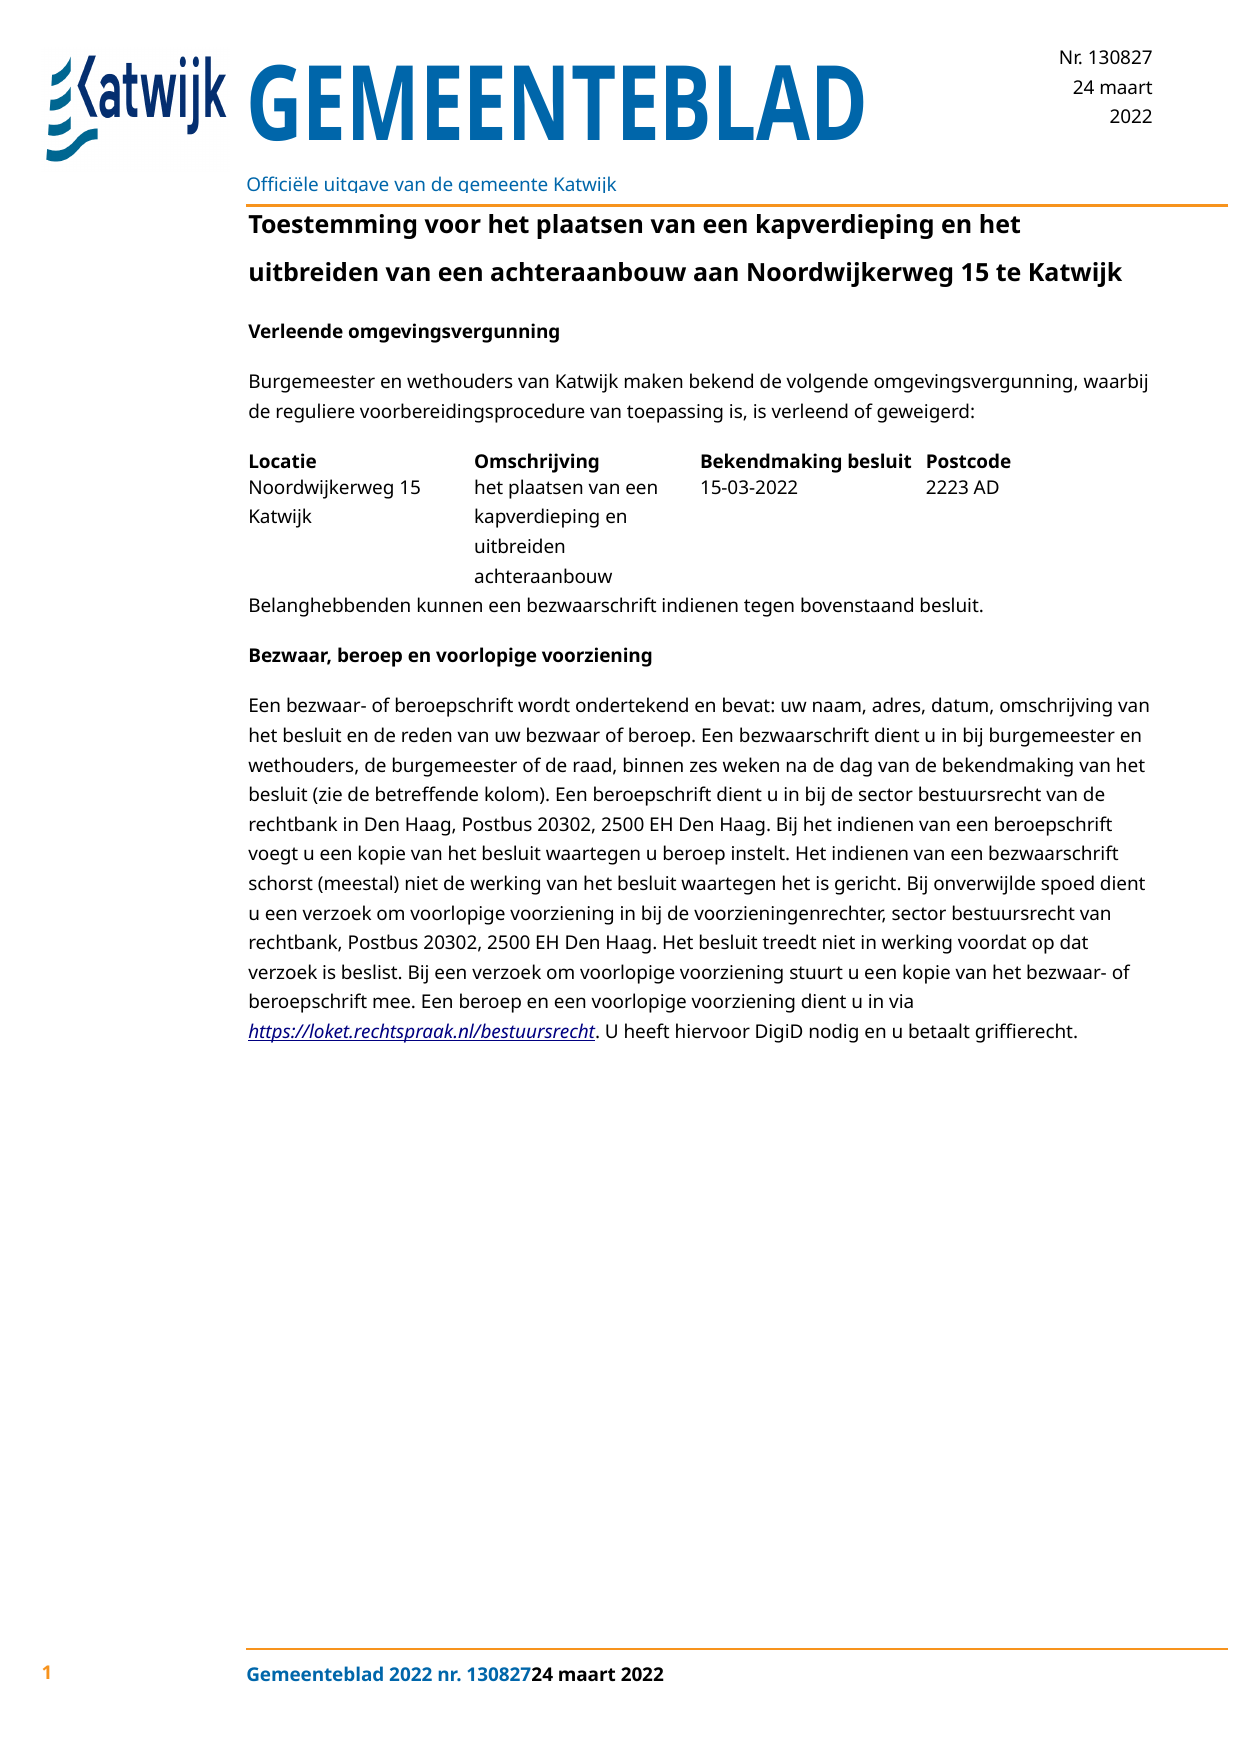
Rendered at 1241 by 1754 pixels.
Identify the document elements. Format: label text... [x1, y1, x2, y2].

text Verleende omgevingsvergunning [248, 318, 1152, 344]
table_header Locatie [248, 449, 474, 474]
text Een bezwaar- of beroepschrift wordt ondertekend en bevat: uw naam, adres, datum, omschrijving van het besluit en de reden van uw bezwaar of beroep. Een bezwaarschrift dient u in bij burgemeester en wethouders, de burgemeester of de raad, binnen zes weken na de dag van de bekendmaking van het besluit (zie de betreffende kolom). Een beroepschrift dient u in bij de sector bestuursrecht van de rechtbank in Den Haag, Postbus 20302, 2500 EH Den Haag. Bij het indienen van een beroepschrift voegt u een kopie van het besluit waartegen u beroep instelt. Het indienen van een bezwaarschrift schorst (meestal) niet de werking van het besluit waartegen het is gericht. Bij onverwijlde spoed dient u een verzoek om voorlopige voorziening in bij de voorzieningenrechter, sector bestuursrecht van rechtbank, Postbus 20302, 2500 EH Den Haag. Het besluit treedt niet in werking voordat op dat verzoek is beslist. Bij een verzoek om voorlopige voorziening stuurt u een kopie van het bezwaar- of beroepschrift mee. Een beroep en een voorlopige voorziening dient u in via https://loket.rechtspraak.nl/bestuursrecht. U heeft hiervoor DigiD nodig en u betaalt griffierecht. [248, 693, 1152, 1044]
table_cell 15-03-2022 [700, 474, 926, 589]
table_cell het plaatsen van een kapverdieping en uitbreiden achteraanbouw [474, 474, 700, 589]
text Toestemming voor het plaatsen van een kapverdieping en het uitbreiden van een achteraanbouw aan Noordwijkerweg 15 te Katwijk [248, 207, 1152, 288]
text Bezwaar, beroep en voorlopige voorziening [248, 642, 1152, 668]
picture [41, 47, 231, 172]
table_cell 2223 AD [926, 474, 1152, 589]
table_header Omschrijving [474, 449, 700, 474]
text Burgemeester en wethouders van Katwijk maken bekend de volgende omgevingsvergunning, waarbij de reguliere voorbereidingsprocedure van toepassing is, is verleend of geweigerd: [248, 368, 1152, 424]
table_header Bekendmaking besluit [700, 449, 926, 474]
table_header Postcode [926, 449, 1152, 474]
table_cell Noordwijkerweg 15 Katwijk [248, 474, 474, 589]
text Belanghebbenden kunnen een bezwaarschrift indienen tegen bovenstaand besluit. [248, 592, 1152, 618]
